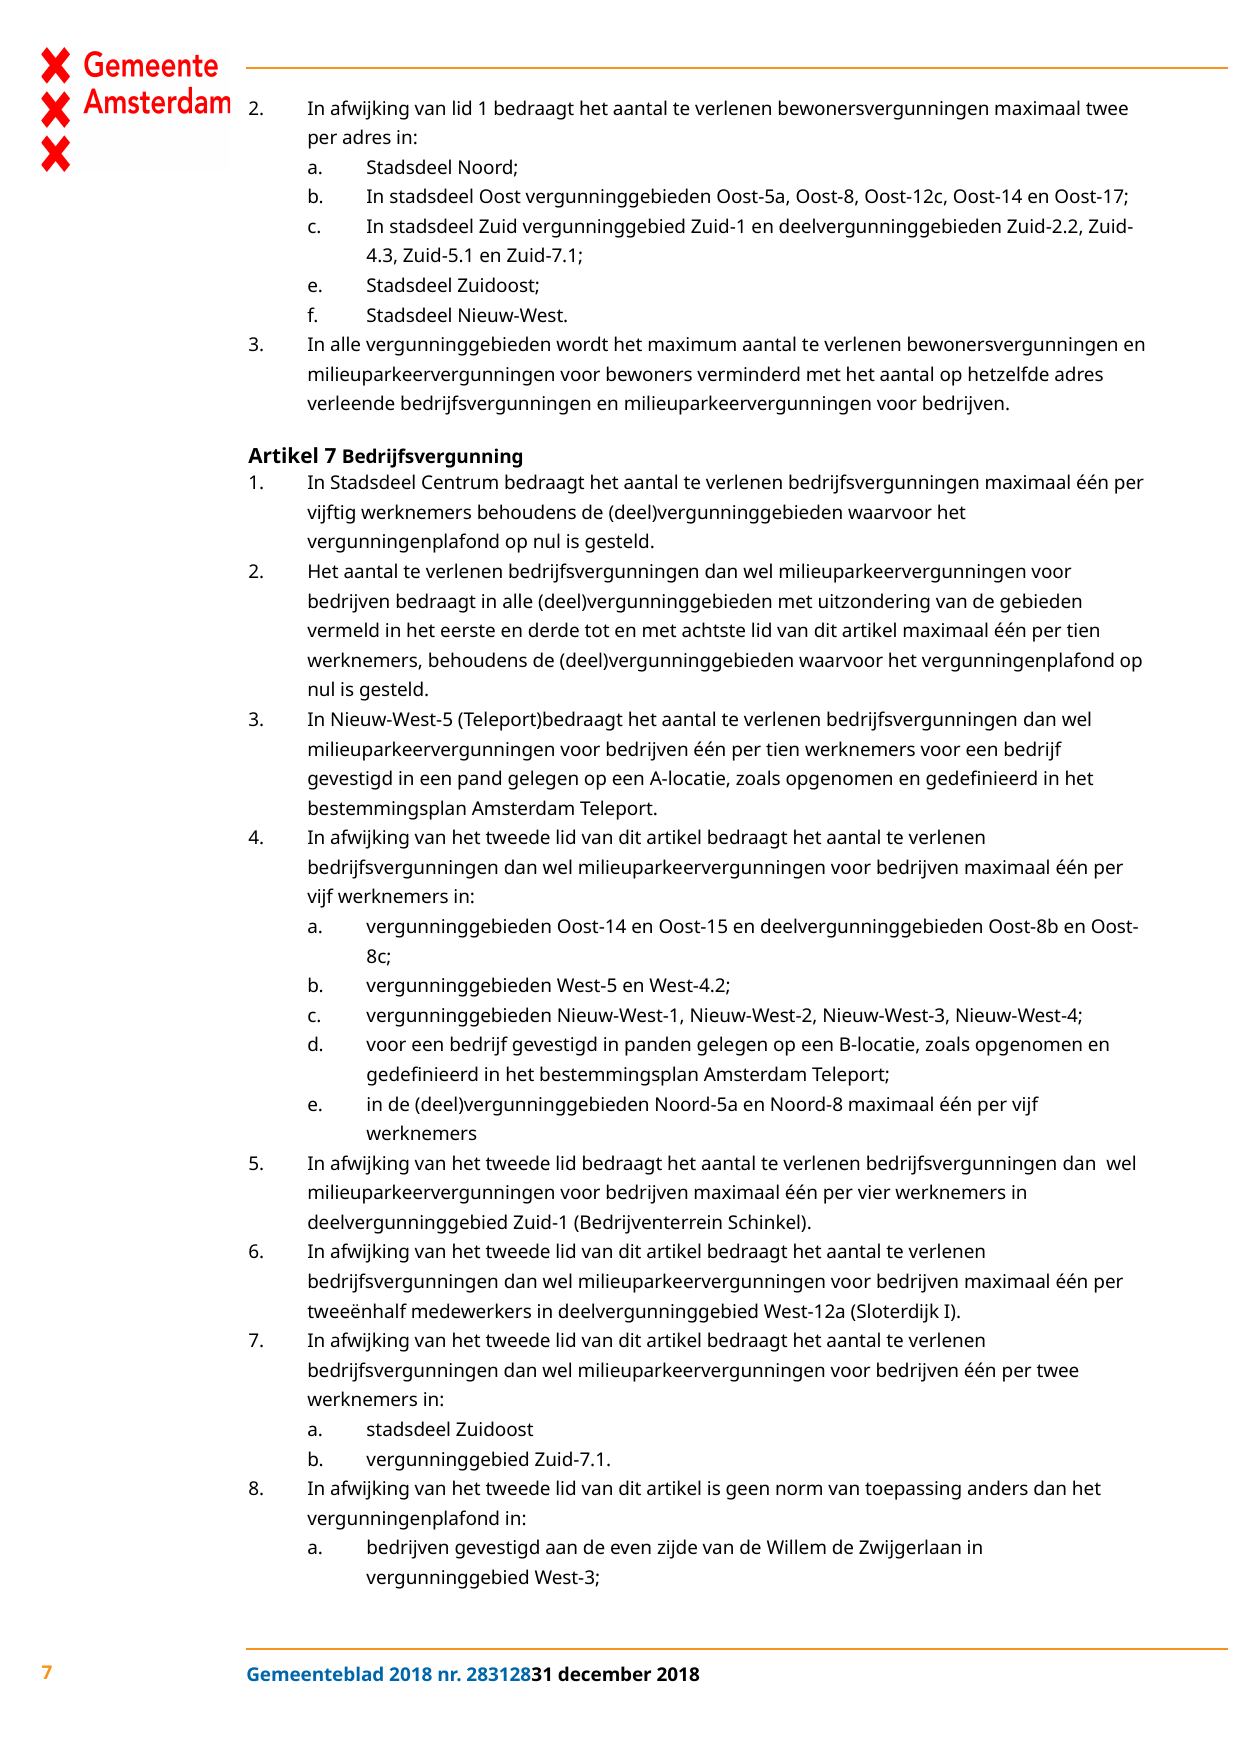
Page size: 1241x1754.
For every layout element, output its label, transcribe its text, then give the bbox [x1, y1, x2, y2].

list bedrijven gevestigd aan de even zijde van de Willem de Zwijgerlaan in vergunninggebied West-3; [307, 1534, 1152, 1590]
list In afwijking van het tweede lid van dit artikel bedraagt het aantal te verlenen bedrijfsvergunningen dan wel milieuparkeervergunningen voor bedrijven één per twee werknemers in: [248, 1327, 1152, 1412]
list vergunninggebieden Oost-14 en Oost-15 en deelvergunninggebieden Oost-8b en Oost-8c; [307, 913, 1152, 968]
list Stadsdeel Nieuw-West. [307, 302, 1152, 328]
list voor een bedrijf gevestigd in panden gelegen op een B-locatie, zoals opgenomen en gedefinieerd in het bestemmingsplan Amsterdam Teleport; [307, 1032, 1152, 1087]
list In stadsdeel Zuid vergunninggebied Zuid-1 en deelvergunninggebieden Zuid-2.2, Zuid-4.3, Zuid-5.1 en Zuid-7.1; [307, 213, 1152, 268]
list In afwijking van het tweede lid van dit artikel bedraagt het aantal te verlenen bedrijfsvergunningen dan wel milieuparkeervergunningen voor bedrijven maximaal één per vijf werknemers in: [248, 824, 1152, 909]
list In Nieuw-West-5 (Teleport)bedraagt het aantal te verlenen bedrijfsvergunningen dan wel milieuparkeervergunningen voor bedrijven één per tien werknemers voor een bedrijf gevestigd in een pand gelegen op een A-locatie, zoals opgenomen en gedefinieerd in het bestemmingsplan Amsterdam Teleport. [248, 706, 1152, 821]
list in de (deel)vergunninggebieden Noord-5a en Noord-8 maximaal één per vijf werknemers [307, 1091, 1152, 1146]
picture [41, 47, 231, 172]
list Stadsdeel Zuidoost; [307, 272, 1152, 298]
list Het aantal te verlenen bedrijfsvergunningen dan wel milieuparkeervergunningen voor bedrijven bedraagt in alle (deel)vergunninggebieden met uitzondering van de gebieden vermeld in het eerste en derde tot en met achtste lid van dit artikel maximaal één per tien werknemers, behoudens de (deel)vergunninggebieden waarvoor het vergunningenplafond op nul is gesteld. [248, 558, 1152, 702]
list vergunninggebieden West-5 en West-4.2; [307, 972, 1152, 998]
list In afwijking van het tweede lid van dit artikel is geen norm van toepassing anders dan het vergunningenplafond in: [248, 1475, 1152, 1531]
list In afwijking van lid 1 bedraagt het aantal te verlenen bewonersvergunningen maximaal twee per adres in: [248, 95, 1152, 150]
list vergunninggebieden Nieuw-West-1, Nieuw-West-2, Nieuw-West-3, Nieuw-West-4; [307, 1002, 1152, 1028]
list In afwijking van het tweede lid bedraagt het aantal te verlenen bedrijfsvergunningen dan wel milieuparkeervergunningen voor bedrijven maximaal één per vier werknemers in deelvergunninggebied Zuid-1 (Bedrijventerrein Schinkel). [248, 1150, 1152, 1235]
list In stadsdeel Oost vergunninggebieden Oost-5a, Oost-8, Oost-12c, Oost-14 en Oost-17; [307, 183, 1152, 209]
list Stadsdeel Noord; [307, 154, 1152, 180]
list vergunninggebied Zuid-7.1. [307, 1446, 1152, 1471]
list In afwijking van het tweede lid van dit artikel bedraagt het aantal te verlenen bedrijfsvergunningen dan wel milieuparkeervergunningen voor bedrijven maximaal één per tweeënhalf medewerkers in deelvergunninggebied West-12a (Sloterdijk I). [248, 1239, 1152, 1323]
list In alle vergunninggebieden wordt het maximum aantal te verlenen bewonersvergunningen en milieuparkeervergunningen voor bewoners verminderd met het aantal op hetzelfde adres verleende bedrijfsvergunningen en milieuparkeervergunningen voor bedrijven. [248, 331, 1152, 416]
list stadsdeel Zuidoost [307, 1416, 1152, 1442]
list In Stadsdeel Centrum bedraagt het aantal te verlenen bedrijfsvergunningen maximaal één per vijftig werknemers behoudens de (deel)vergunninggebieden waarvoor het vergunningenplafond op nul is gesteld. [248, 469, 1152, 554]
text Artikel 7 Bedrijfsvergunning [248, 441, 1152, 469]
